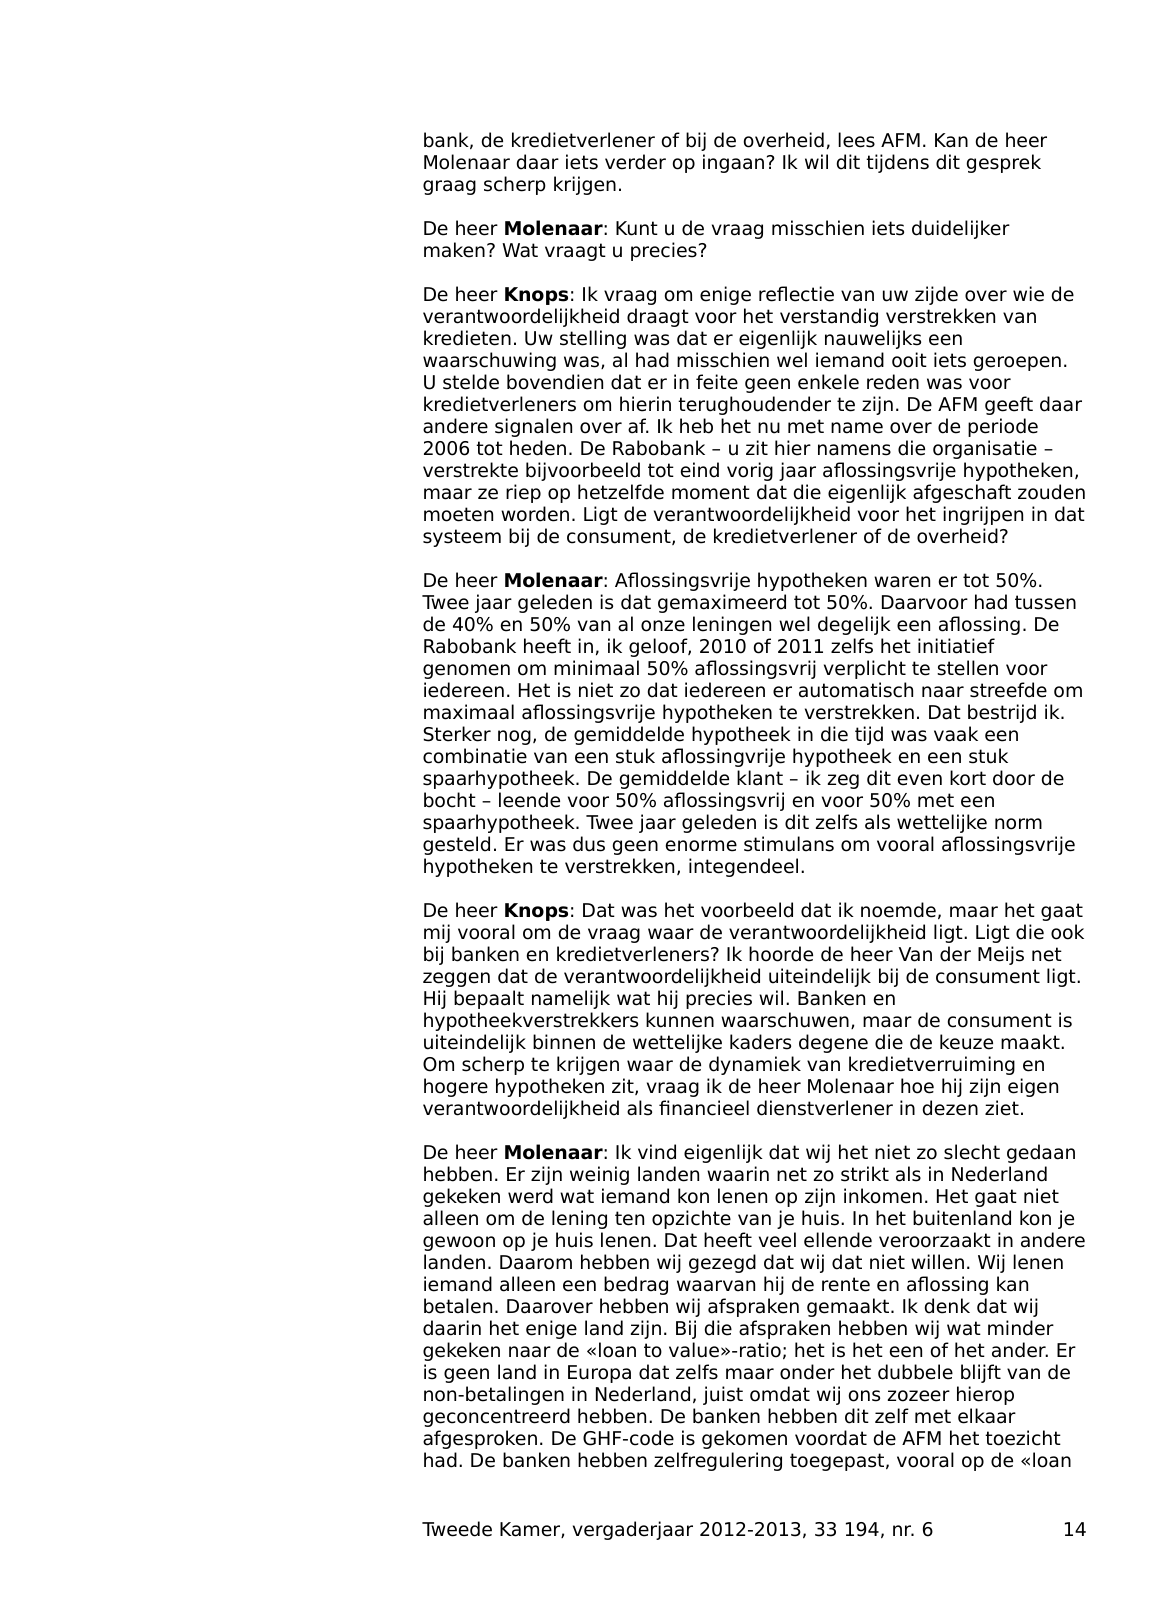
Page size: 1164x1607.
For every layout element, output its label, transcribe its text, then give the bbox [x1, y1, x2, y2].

text bank, de kredietverlener of bij de overheid, lees AFM. Kan de heer Molenaar daar iets verder op ingaan? Ik wil dit tijdens dit gesprek graag scherp krijgen. [422, 130, 1087, 196]
text De heer Molenaar: Ik vind eigenlijk dat wij het niet zo slecht gedaan hebben. Er zijn weinig landen waarin net zo strikt als in Nederland gekeken werd wat iemand kon lenen op zijn inkomen. Het gaat niet alleen om de lening ten opzichte van je huis. In het buitenland kon je gewoon op je huis lenen. Dat heeft veel ellende veroorzaakt in andere landen. Daarom hebben wij gezegd dat wij dat niet willen. Wij lenen iemand alleen een bedrag waarvan hij de rente en aflossing kan betalen. Daarover hebben wij afspraken gemaakt. Ik denk dat wij daarin het enige land zijn. Bij die afspraken hebben wij wat minder gekeken naar de «loan to value»-ratio; het is het een of het ander. Er is geen land in Europa dat zelfs maar onder het dubbele blijft van de non-betalingen in Nederland, juist omdat wij ons zozeer hierop geconcentreerd hebben. De banken hebben dit zelf met elkaar afgesproken. De GHF-code is gekomen voordat de AFM het toezicht had. De banken hebben zelfregulering toegepast, vooral op de «loan [422, 1142, 1087, 1472]
text De heer Knops: Dat was het voorbeeld dat ik noemde, maar het gaat mij vooral om de vraag waar de verantwoordelijkheid ligt. Ligt die ook bij banken en kredietverleners? Ik hoorde de heer Van der Meijs net zeggen dat de verantwoordelijkheid uiteindelijk bij de consument ligt. Hij bepaalt namelijk wat hij precies wil. Banken en hypotheekverstrekkers kunnen waarschuwen, maar de consument is uiteindelijk binnen de wettelijke kaders degene die de keuze maakt. Om scherp te krijgen waar de dynamiek van kredietverruiming en hogere hypotheken zit, vraag ik de heer Molenaar hoe hij zijn eigen verantwoordelijkheid als financieel dienstverlener in dezen ziet. [422, 900, 1087, 1120]
text De heer Molenaar: Kunt u de vraag misschien iets duidelijker maken? Wat vraagt u precies? [422, 218, 1087, 262]
text De heer Molenaar: Aflossingsvrije hypotheken waren er tot 50%. Twee jaar geleden is dat gemaximeerd tot 50%. Daarvoor had tussen de 40% en 50% van al onze leningen wel degelijk een aflossing. De Rabobank heeft in, ik geloof, 2010 of 2011 zelfs het initiatief genomen om minimaal 50% aflossingsvrij verplicht te stellen voor iedereen. Het is niet zo dat iedereen er automatisch naar streefde om maximaal aflossingsvrije hypotheken te verstrekken. Dat bestrijd ik. Sterker nog, de gemiddelde hypotheek in die tijd was vaak een combinatie van een stuk aflossingvrije hypotheek en een stuk spaarhypotheek. De gemiddelde klant – ik zeg dit even kort door de bocht – leende voor 50% aflossingsvrij en voor 50% met een spaarhypotheek. Twee jaar geleden is dit zelfs als wettelijke norm gesteld. Er was dus geen enorme stimulans om vooral aflossingsvrije hypotheken te verstrekken, integendeel. [422, 570, 1087, 878]
text De heer Knops: Ik vraag om enige reflectie van uw zijde over wie de verantwoordelijkheid draagt voor het verstandig verstrekken van kredieten. Uw stelling was dat er eigenlijk nauwelijks een waarschuwing was, al had misschien wel iemand ooit iets geroepen. U stelde bovendien dat er in feite geen enkele reden was voor kredietverleners om hierin terughoudender te zijn. De AFM geeft daar andere signalen over af. Ik heb het nu met name over de periode 2006 tot heden. De Rabobank – u zit hier namens die organisatie – verstrekte bijvoorbeeld tot eind vorig jaar aflossingsvrije hypotheken, maar ze riep op hetzelfde moment dat die eigenlijk afgeschaft zouden moeten worden. Ligt de verantwoordelijkheid voor het ingrijpen in dat systeem bij de consument, de kredietverlener of de overheid? [422, 284, 1087, 548]
